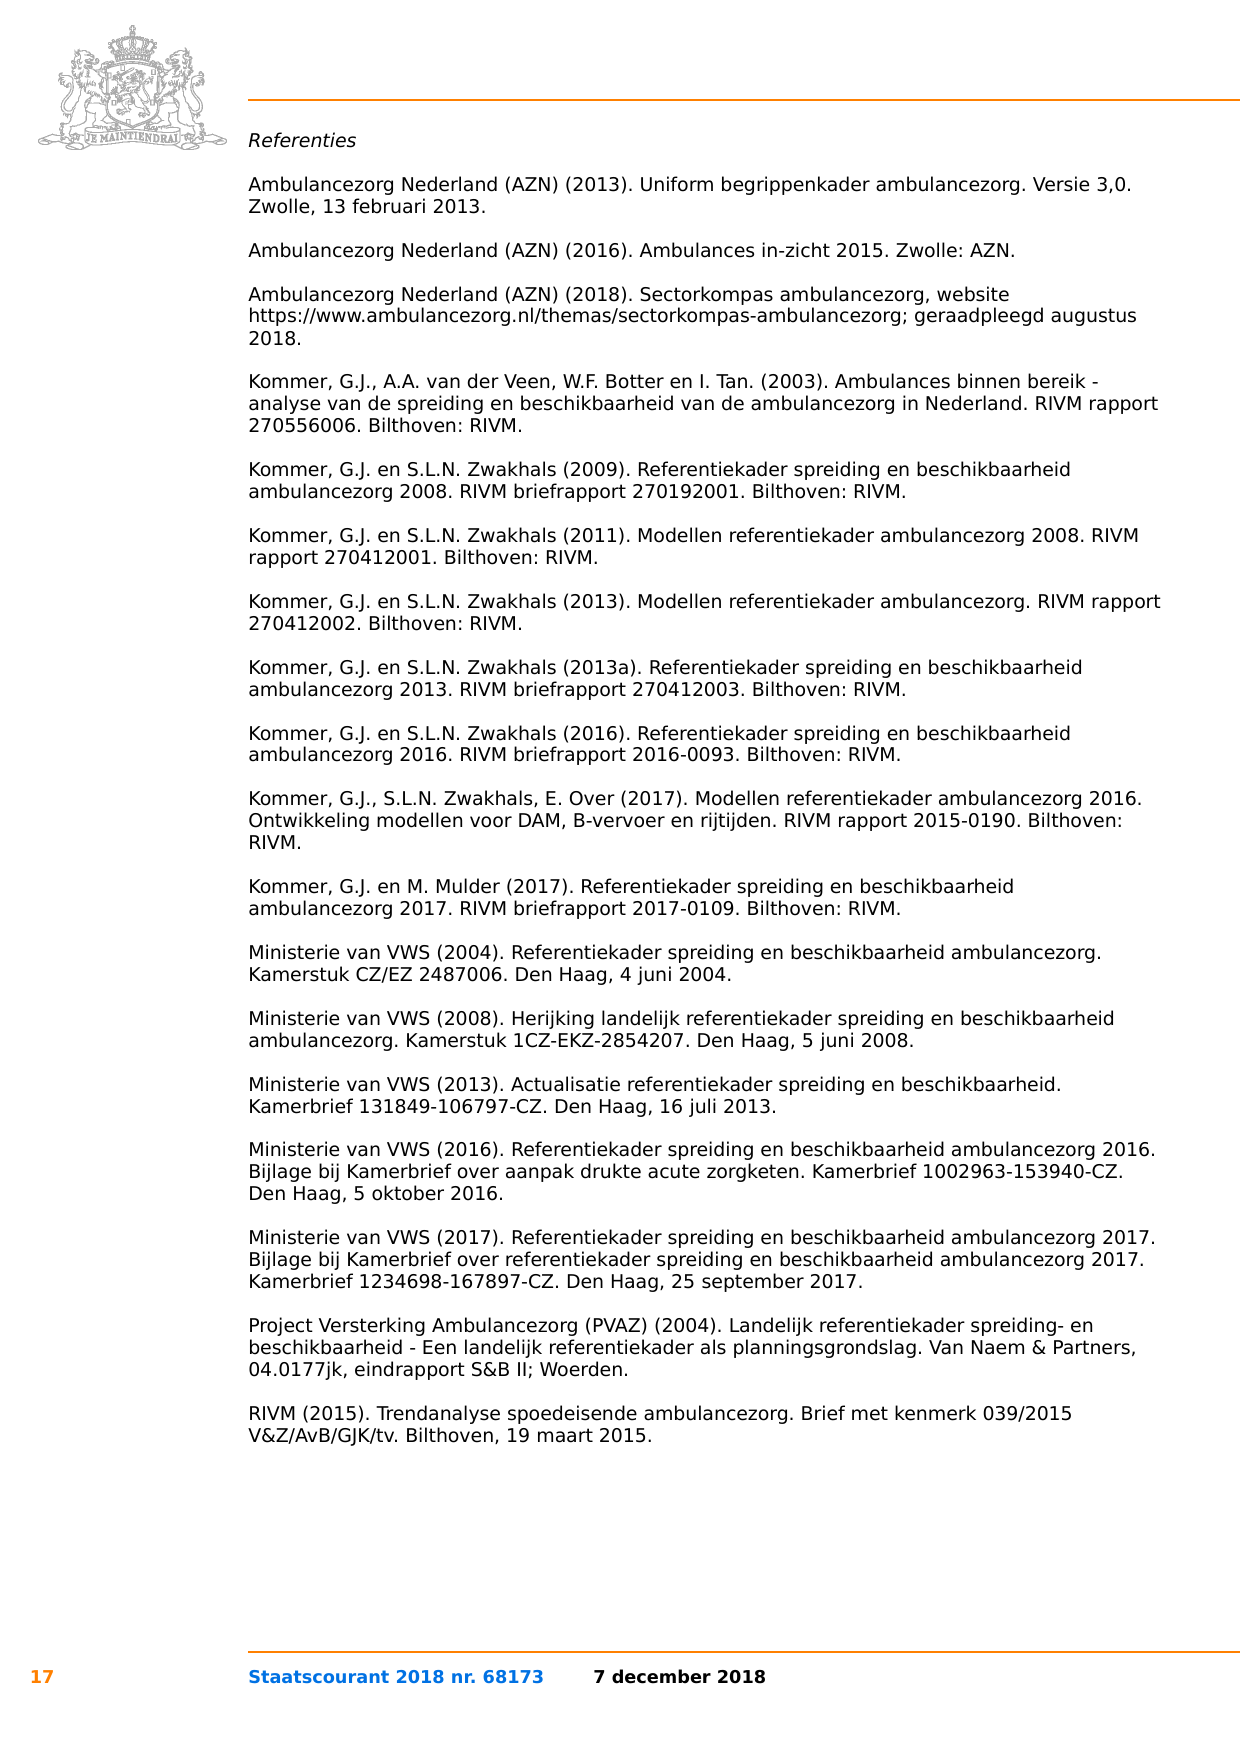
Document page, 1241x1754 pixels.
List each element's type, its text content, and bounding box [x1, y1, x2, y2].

text Kommer, G.J. en S.L.N. Zwakhals (2011). Modellen referentiekader ambulancezorg 2008. RIVM rapport 270412001. Bilthoven: RIVM. [248, 525, 1163, 569]
text Ambulancezorg Nederland (AZN) (2016). Ambulances in-zicht 2015. Zwolle: AZN. [248, 239, 1163, 262]
text Ministerie van VWS (2013). Actualisatie referentiekader spreiding en beschikbaarheid. Kamerbrief 131849-106797-CZ. Den Haag, 16 juli 2013. [248, 1073, 1163, 1117]
text Kommer, G.J. en S.L.N. Zwakhals (2013). Modellen referentiekader ambulancezorg. RIVM rapport 270412002. Bilthoven: RIVM. [248, 591, 1163, 635]
text Ambulancezorg Nederland (AZN) (2018). Sectorkompas ambulancezorg, website https://www.ambulancezorg.nl/themas/sectorkompas-ambulancezorg; geraadpleegd augustus 2018. [248, 283, 1163, 349]
text Kommer, G.J. en M. Mulder (2017). Referentiekader spreiding en beschikbaarheid ambulancezorg 2017. RIVM briefrapport 2017-0109. Bilthoven: RIVM. [248, 876, 1163, 920]
text Ambulancezorg Nederland (AZN) (2013). Uniform begrippenkader ambulancezorg. Versie 3,0. Zwolle, 13 februari 2013. [248, 174, 1163, 218]
text Ministerie van VWS (2017). Referentiekader spreiding en beschikbaarheid ambulancezorg 2017. Bijlage bij Kamerbrief over referentiekader spreiding en beschikbaarheid ambulancezorg 2017. Kamerbrief 1234698-167897-CZ. Den Haag, 25 september 2017. [248, 1227, 1163, 1293]
text Project Versterking Ambulancezorg (PVAZ) (2004). Landelijk referentiekader spreiding- en beschikbaarheid - Een landelijk referentiekader als planningsgrondslag. Van Naem & Partners, 04.0177jk, eindrapport S&B II; Woerden. [248, 1315, 1163, 1381]
text RIVM (2015). Trendanalyse spoedeisende ambulancezorg. Brief met kenmerk 039/2015 V&Z/AvB/GJK/tv. Bilthoven, 19 maart 2015. [248, 1403, 1163, 1447]
text Ministerie van VWS (2004). Referentiekader spreiding en beschikbaarheid ambulancezorg. Kamerstuk CZ/EZ 2487006. Den Haag, 4 juni 2004. [248, 942, 1163, 986]
text Kommer, G.J. en S.L.N. Zwakhals (2009). Referentiekader spreiding en beschikbaarheid ambulancezorg 2008. RIVM briefrapport 270192001. Bilthoven: RIVM. [248, 459, 1163, 503]
text Kommer, G.J., A.A. van der Veen, W.F. Botter en I. Tan. (2003). Ambulances binnen bereik - analyse van de spreiding en beschikbaarheid van de ambulancezorg in Nederland. RIVM rapport 270556006. Bilthoven: RIVM. [248, 371, 1163, 437]
text Ministerie van VWS (2016). Referentiekader spreiding en beschikbaarheid ambulancezorg 2016. Bijlage bij Kamerbrief over aanpak drukte acute zorgketen. Kamerbrief 1002963-153940-CZ. Den Haag, 5 oktober 2016. [248, 1139, 1163, 1205]
picture [38, 25, 227, 150]
text Kommer, G.J. en S.L.N. Zwakhals (2016). Referentiekader spreiding en beschikbaarheid ambulancezorg 2016. RIVM briefrapport 2016-0093. Bilthoven: RIVM. [248, 722, 1163, 766]
subtitle Referenties [248, 130, 1163, 152]
text Kommer, G.J., S.L.N. Zwakhals, E. Over (2017). Modellen referentiekader ambulancezorg 2016. Ontwikkeling modellen voor DAM, B-vervoer en rijtijden. RIVM rapport 2015-0190. Bilthoven: RIVM. [248, 788, 1163, 854]
text Kommer, G.J. en S.L.N. Zwakhals (2013a). Referentiekader spreiding en beschikbaarheid ambulancezorg 2013. RIVM briefrapport 270412003. Bilthoven: RIVM. [248, 657, 1163, 701]
text Ministerie van VWS (2008). Herijking landelijk referentiekader spreiding en beschikbaarheid ambulancezorg. Kamerstuk 1CZ-EKZ-2854207. Den Haag, 5 juni 2008. [248, 1008, 1163, 1052]
